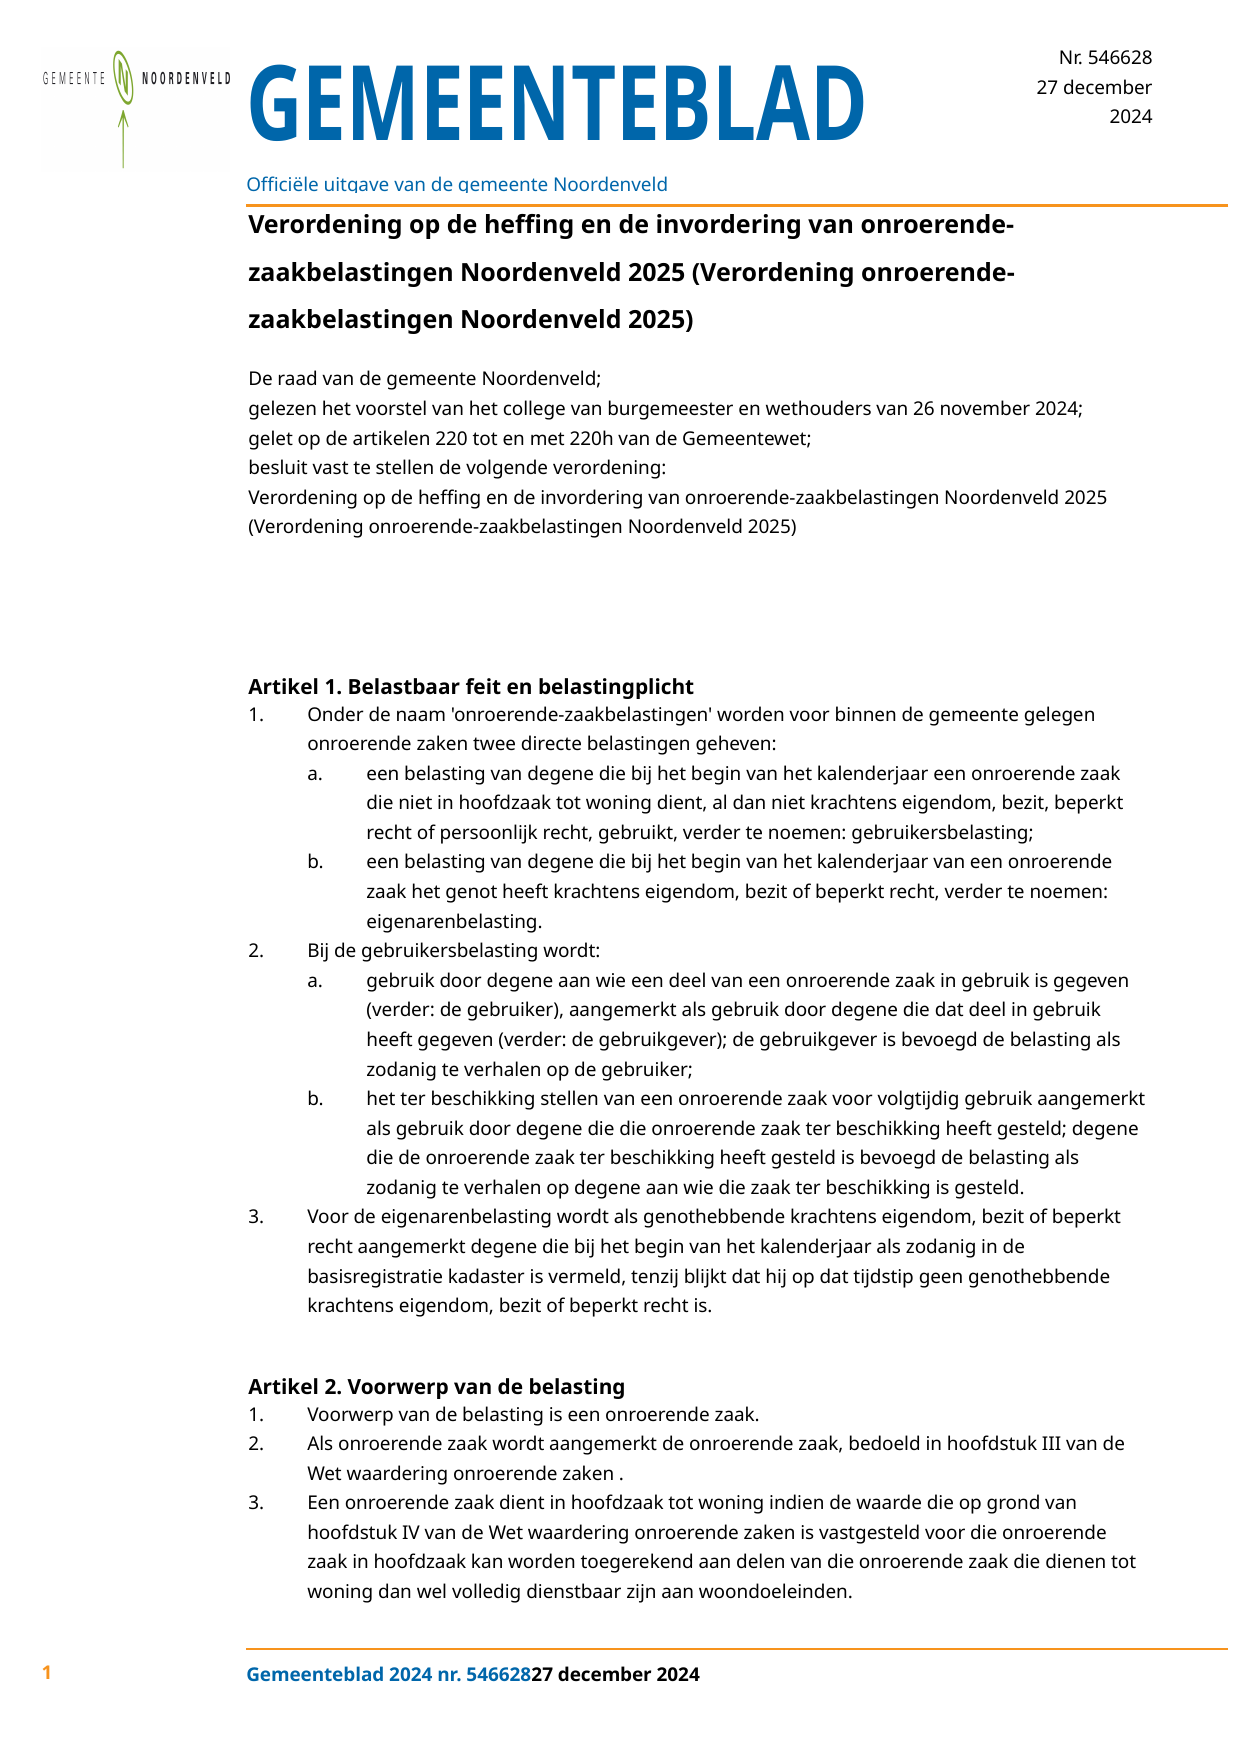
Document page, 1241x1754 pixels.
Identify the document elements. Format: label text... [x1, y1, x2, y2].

text De raad van de gemeente Noordenveld; [248, 366, 1152, 391]
list Voor de eigenarenbelasting wordt als genothebbende krachtens eigendom, bezit of beperkt recht aangemerkt degene die bij het begin van het kalenderjaar als zodanig in de basisregistratie kadaster is vermeld, tenzij blijkt dat hij op dat tijdstip geen genothebbende krachtens eigendom, bezit of beperkt recht is. [248, 1204, 1152, 1318]
list Als onroerende zaak wordt aangemerkt de onroerende zaak, bedoeld in hoofdstuk III van de Wet waardering onroerende zaken . [248, 1430, 1152, 1486]
list een belasting van degene die bij het begin van het kalenderjaar van een onroerende zaak het genot heeft krachtens eigendom, bezit of beperkt recht, verder te noemen: eigenarenbelasting. [307, 849, 1152, 933]
text Verordening op de heffing en de invordering van onroerende-zaakbelastingen Noordenveld 2025 (Verordening onroerende-zaakbelastingen Noordenveld 2025) [248, 207, 1152, 336]
list Een onroerende zaak dient in hoofdzaak tot woning indien de waarde die op grond van hoofdstuk IV van de Wet waardering onroerende zaken is vastgesteld voor die onroerende zaak in hoofdzaak kan worden toegerekend aan delen van die onroerende zaak die dienen tot woning dan wel volledig dienstbaar zijn aan woondoeleinden. [248, 1489, 1152, 1604]
text gelezen het voorstel van het college van burgemeester en wethouders van 26 november 2024; [248, 395, 1152, 421]
text Artikel 1. Belastbaar feit en belastingplicht [248, 672, 1152, 701]
list Onder de naam 'onroerende-zaakbelastingen' worden voor binnen de gemeente gelegen onroerende zaken twee directe belastingen geheven: [248, 701, 1152, 756]
text Verordening op de heffing en de invordering van onroerende-zaakbelastingen Noordenveld 2025 (Verordening onroerende-zaakbelastingen Noordenveld 2025) [248, 484, 1152, 539]
list Bij de gebruikersbelasting wordt: [248, 937, 1152, 963]
list Voorwerp van de belasting is een onroerende zaak. [248, 1401, 1152, 1427]
text gelet op de artikelen 220 tot en met 220h van de Gemeentewet; [248, 425, 1152, 450]
text Artikel 2. Voorwerp van de belasting [248, 1372, 1152, 1401]
picture [41, 47, 231, 172]
list gebruik door degene aan wie een deel van een onroerende zaak in gebruik is gegeven (verder: de gebruiker), aangemerkt als gebruik door degene die dat deel in gebruik heeft gegeven (verder: de gebruikgever); de gebruikgever is bevoegd de belasting als zodanig te verhalen op de gebruiker; [307, 967, 1152, 1081]
list een belasting van degene die bij het begin van het kalenderjaar een onroerende zaak die niet in hoofdzaak tot woning dient, al dan niet krachtens eigendom, bezit, beperkt recht of persoonlijk recht, gebruikt, verder te noemen: gebruikersbelasting; [307, 760, 1152, 845]
text besluit vast te stellen de volgende verordening: [248, 454, 1152, 480]
list het ter beschikking stellen van een onroerende zaak voor volgtijdig gebruik aangemerkt als gebruik door degene die die onroerende zaak ter beschikking heeft gesteld; degene die de onroerende zaak ter beschikking heeft gesteld is bevoegd de belasting als zodanig te verhalen op degene aan wie die zaak ter beschikking is gesteld. [307, 1085, 1152, 1200]
